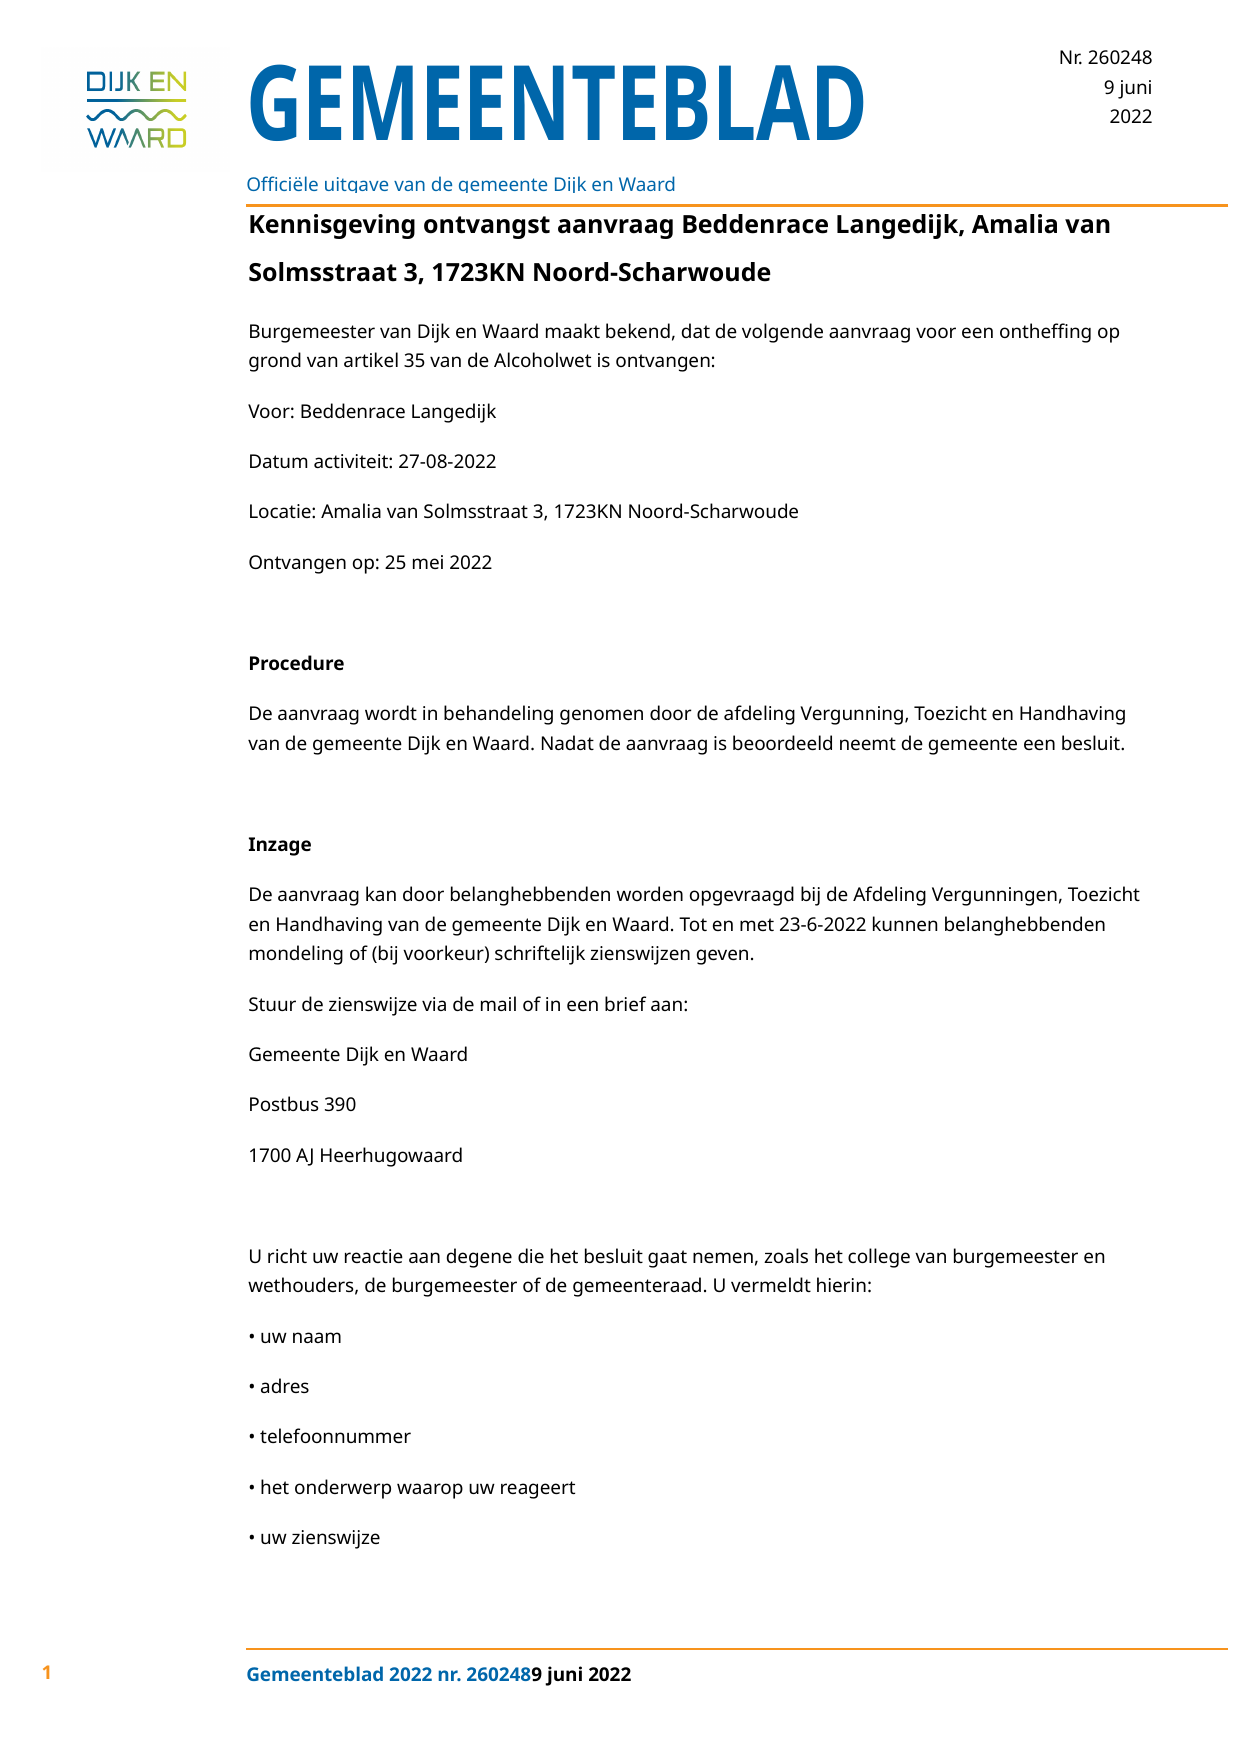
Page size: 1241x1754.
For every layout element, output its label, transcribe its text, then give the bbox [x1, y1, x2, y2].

text Voor: Beddenrace Langedijk [248, 398, 1152, 424]
text • uw zienswijze [248, 1524, 1152, 1550]
text Burgemeester van Dijk en Waard maakt bekend, dat de volgende aanvraag voor een ontheffing op grond van artikel 35 van de Alcoholwet is ontvangen: [248, 318, 1152, 373]
text De aanvraag kan door belanghebbenden worden opgevraagd bij de Afdeling Vergunningen, Toezicht en Handhaving van de gemeente Dijk en Waard. Tot en met 23-6-2022 kunnen belanghebbenden mondeling of (bij voorkeur) schriftelijk zienswijzen geven. [248, 881, 1152, 966]
text • adres [248, 1373, 1152, 1399]
text Kennisgeving ontvangst aanvraag Beddenrace Langedijk, Amalia van Solmsstraat 3, 1723KN Noord-Scharwoude [248, 207, 1152, 288]
text Procedure [248, 650, 1152, 676]
text Datum activiteit: 27-08-2022 [248, 448, 1152, 474]
text • het onderwerp waarop uw reageert [248, 1474, 1152, 1500]
text Gemeente Dijk en Waard [248, 1041, 1152, 1067]
text De aanvraag wordt in behandeling genomen door de afdeling Vergunning, Toezicht en Handhaving van de gemeente Dijk en Waard. Nadat de aanvraag is beoordeeld neemt de gemeente een besluit. [248, 700, 1152, 756]
text Inzage [248, 831, 1152, 857]
picture [41, 47, 231, 172]
text U richt uw reactie aan degene die het besluit gaat nemen, zoals het college van burgemeester en wethouders, de burgemeester of de gemeenteraad. U vermeldt hierin: [248, 1243, 1152, 1298]
text Locatie: Amalia van Solmsstraat 3, 1723KN Noord-Scharwoude [248, 499, 1152, 524]
text Postbus 390 [248, 1092, 1152, 1117]
text Stuur de zienswijze via de mail of in een brief aan: [248, 991, 1152, 1017]
text 1700 AJ Heerhugowaard [248, 1142, 1152, 1168]
text Ontvangen op: 25 mei 2022 [248, 549, 1152, 575]
text • uw naam [248, 1323, 1152, 1349]
text • telefoonnummer [248, 1424, 1152, 1449]
